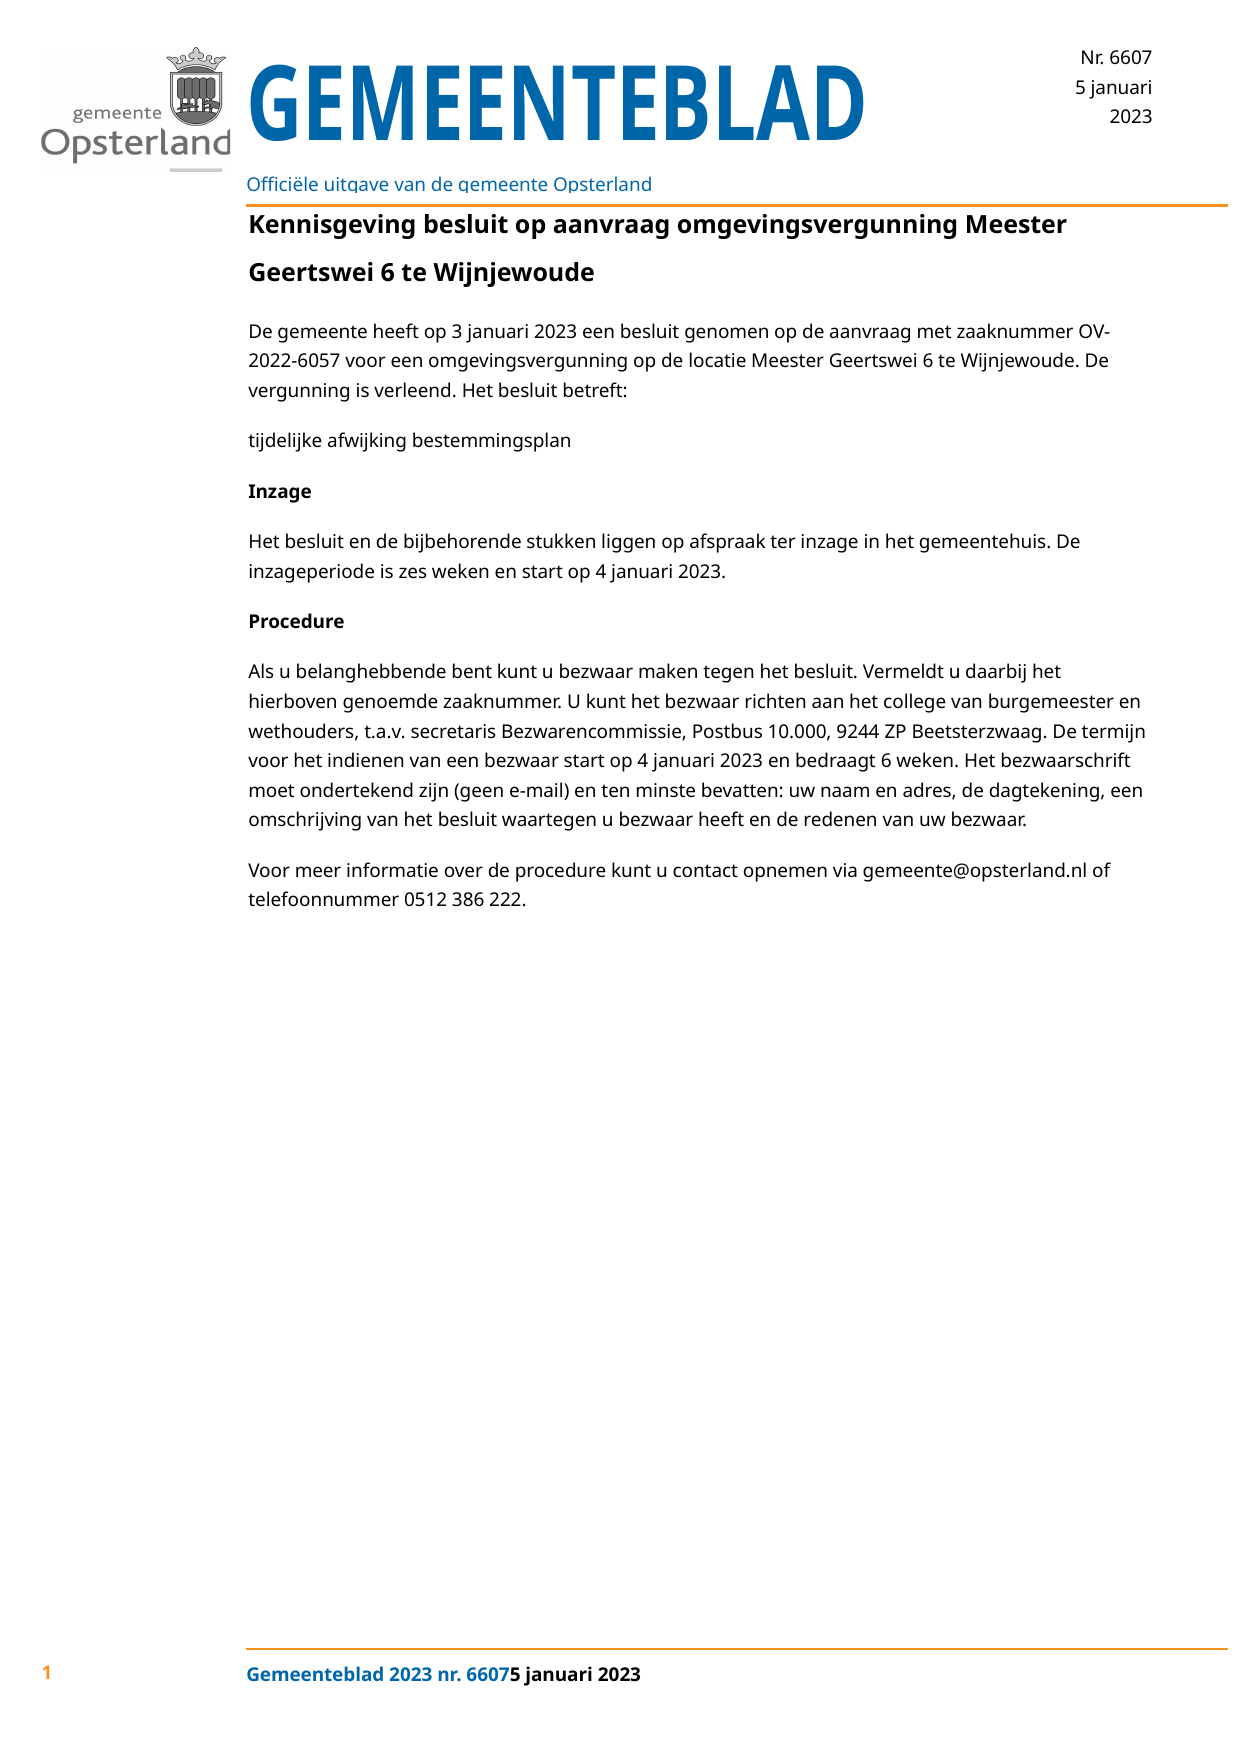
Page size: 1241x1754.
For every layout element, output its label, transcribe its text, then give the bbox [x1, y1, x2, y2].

text Als u belanghebbende bent kunt u bezwaar maken tegen het besluit. Vermeldt u daarbij het hierboven genoemde zaaknummer. U kunt het bezwaar richten aan het college van burgemeester en wethouders, t.a.v. secretaris Bezwarencommissie, Postbus 10.000, 9244 ZP Beetsterzwaag. De termijn voor het indienen van een bezwaar start op 4 januari 2023 en bedraagt 6 weken. Het bezwaarschrift moet ondertekend zijn (geen e-mail) en ten minste bevatten: uw naam en adres, de dagtekening, een omschrijving van het besluit waartegen u bezwaar heeft en de redenen van uw bezwaar. [248, 659, 1152, 832]
text tijdelijke afwijking bestemmingsplan [248, 427, 1152, 453]
text Inzage [248, 478, 1152, 504]
text Kennisgeving besluit op aanvraag omgevingsvergunning Meester Geertswei 6 te Wijnjewoude [248, 207, 1152, 288]
text Voor meer informatie over de procedure kunt u contact opnemen via gemeente@opsterland.nl of telefoonnummer 0512 386 222. [248, 857, 1152, 912]
picture [41, 47, 231, 172]
text Procedure [248, 608, 1152, 634]
text De gemeente heeft op 3 januari 2023 een besluit genomen op de aanvraag met zaaknummer OV-2022-6057 voor een omgevingsvergunning op de locatie Meester Geertswei 6 te Wijnjewoude. De vergunning is verleend. Het besluit betreft: [248, 318, 1152, 403]
text Het besluit en de bijbehorende stukken liggen op afspraak ter inzage in het gemeentehuis. De inzageperiode is zes weken en start op 4 januari 2023. [248, 528, 1152, 584]
